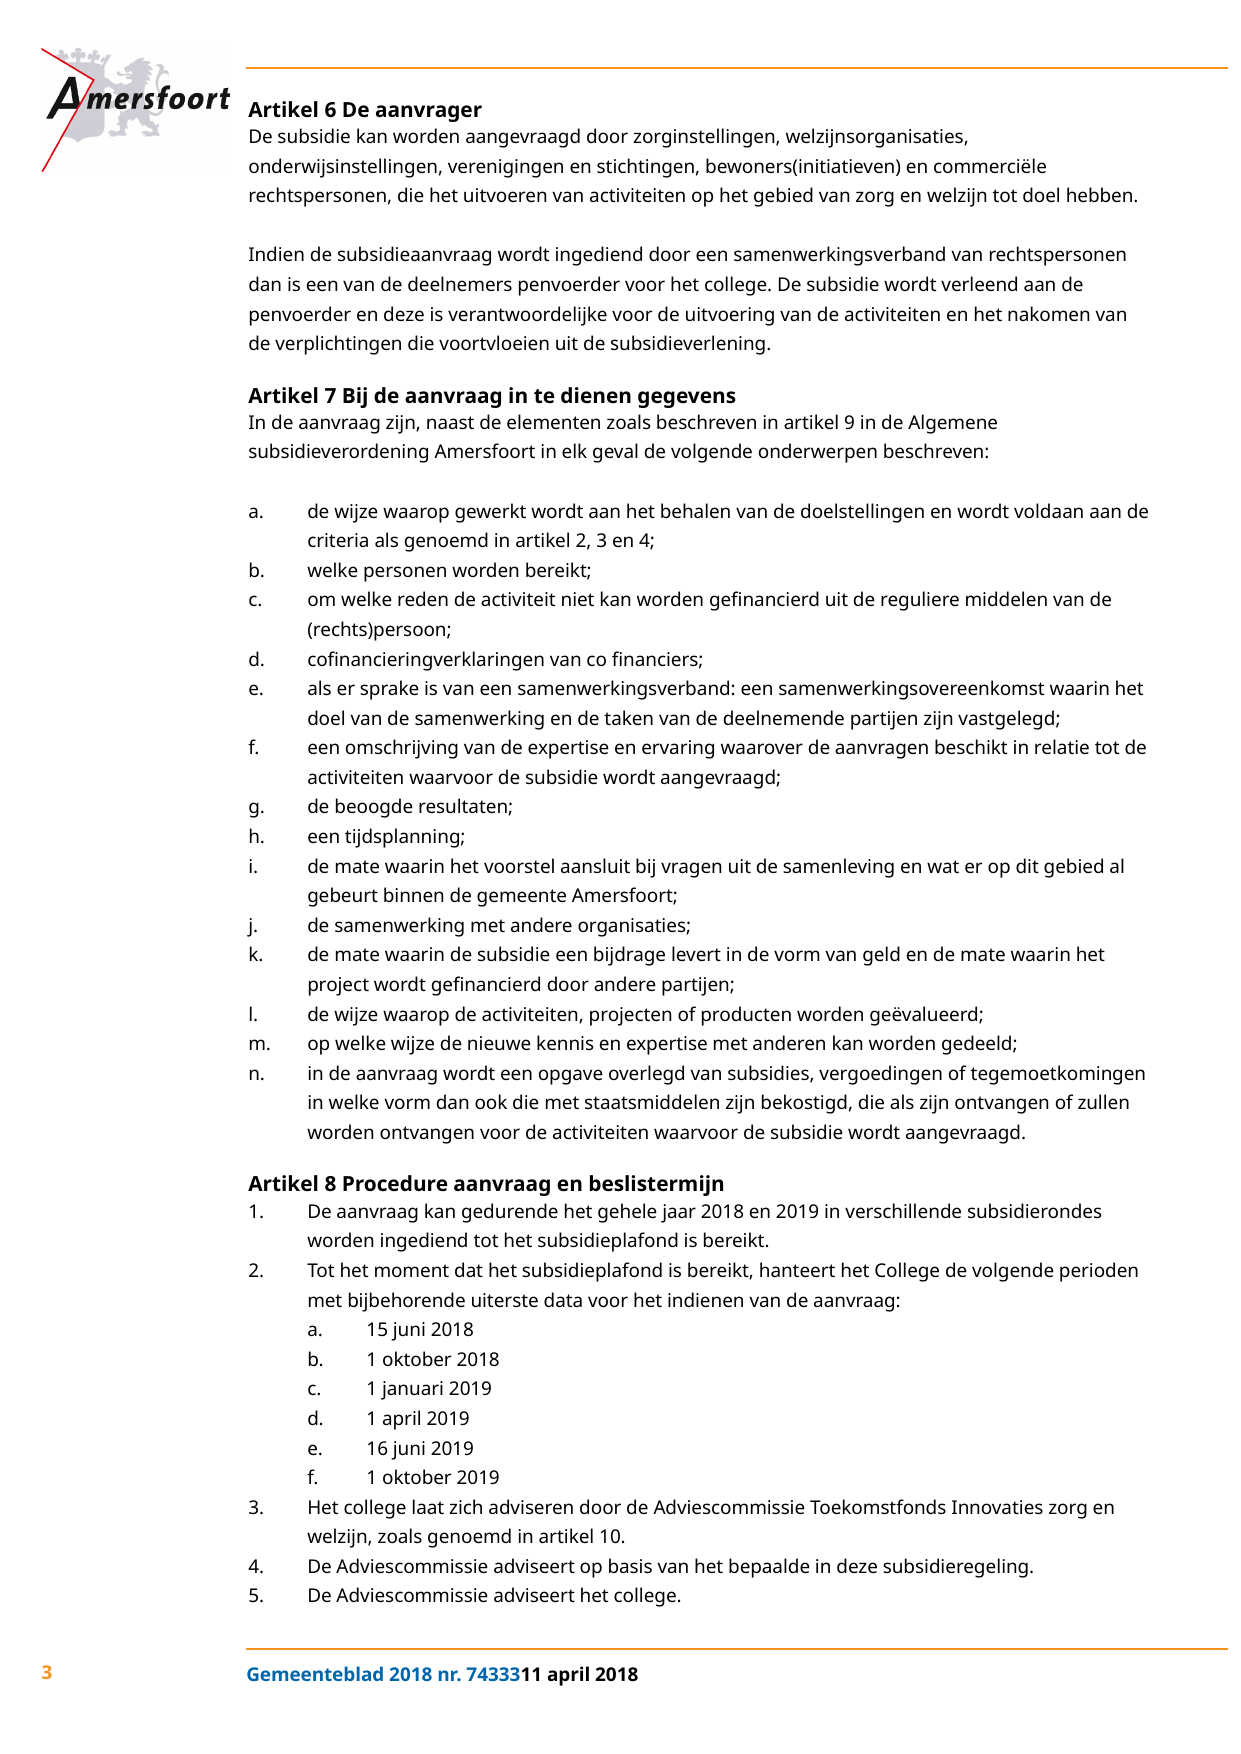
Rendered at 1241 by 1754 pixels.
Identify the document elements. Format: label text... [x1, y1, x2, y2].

text Indien de subsidieaanvraag wordt ingediend door een samenwerkingsverband van rechtspersonen dan is een van de deelnemers penvoerder voor het college. De subsidie wordt verleend aan de penvoerder en deze is verantwoordelijke voor de uitvoering van de activiteiten en het nakomen van de verplichtingen die voortvloeien uit de subsidieverlening. [248, 242, 1152, 356]
list de wijze waarop gewerkt wordt aan het behalen van de doelstellingen en wordt voldaan aan de criteria als genoemd in artikel 2, 3 en 4; [248, 498, 1152, 553]
list op welke wijze de nieuwe kennis en expertise met anderen kan worden gedeeld; [248, 1030, 1152, 1056]
list de samenwerking met andere organisaties; [248, 912, 1152, 938]
list een tijdsplanning; [248, 823, 1152, 849]
text De subsidie kan worden aangevraagd door zorginstellingen, welzijnsorganisaties, onderwijsinstellingen, verenigingen en stichtingen, bewoners(initiatieven) en commerciële rechtspersonen, die het uitvoeren van activiteiten op het gebied van zorg en welzijn tot doel hebben. [248, 123, 1152, 208]
list Tot het moment dat het subsidieplafond is bereikt, hanteert het College de volgende perioden met bijbehorende uiterste data voor het indienen van de aanvraag: [248, 1257, 1152, 1312]
text Artikel 7 Bij de aanvraag in te dienen gegevens [248, 381, 1152, 409]
list de mate waarin de subsidie een bijdrage levert in de vorm van geld en de mate waarin het project wordt gefinancierd door andere partijen; [248, 942, 1152, 997]
list 1 januari 2019 [307, 1376, 1152, 1401]
list De Adviescommissie adviseert op basis van het bepaalde in deze subsidieregeling. [248, 1553, 1152, 1579]
list 1 oktober 2018 [307, 1346, 1152, 1372]
list om welke reden de activiteit niet kan worden gefinancierd uit de reguliere middelen van de (rechts)persoon; [248, 587, 1152, 642]
list een omschrijving van de expertise en ervaring waarover de aanvragen beschikt in relatie tot de activiteiten waarvoor de subsidie wordt aangevraagd; [248, 734, 1152, 790]
list 1 oktober 2019 [307, 1464, 1152, 1490]
list 15 juni 2018 [307, 1316, 1152, 1342]
list De Adviescommissie adviseert het college. [248, 1583, 1152, 1608]
text Artikel 6 De aanvrager [248, 95, 1152, 123]
list de mate waarin het voorstel aansluit bij vragen uit de samenleving en wat er op dit gebied al gebeurt binnen de gemeente Amersfoort; [248, 853, 1152, 908]
list als er sprake is van een samenwerkingsverband: een samenwerkingsovereenkomst waarin het doel van de samenwerking en de taken van de deelnemende partijen zijn vastgelegd; [248, 675, 1152, 731]
list 16 juni 2019 [307, 1435, 1152, 1460]
list de beoogde resultaten; [248, 794, 1152, 819]
list De aanvraag kan gedurende het gehele jaar 2018 en 2019 in verschillende subsidierondes worden ingediend tot het subsidieplafond is bereikt. [248, 1198, 1152, 1253]
picture [41, 47, 231, 172]
list in de aanvraag wordt een opgave overlegd van subsidies, vergoedingen of tegemoetkomingen in welke vorm dan ook die met staatsmiddelen zijn bekostigd, die als zijn ontvangen of zullen worden ontvangen voor de activiteiten waarvoor de subsidie wordt aangevraagd. [248, 1060, 1152, 1145]
text Artikel 8 Procedure aanvraag en beslistermijn [248, 1169, 1152, 1198]
list de wijze waarop de activiteiten, projecten of producten worden geëvalueerd; [248, 1001, 1152, 1027]
list welke personen worden bereikt; [248, 557, 1152, 583]
list 1 april 2019 [307, 1405, 1152, 1431]
list cofinancieringverklaringen van co financiers; [248, 646, 1152, 672]
text In de aanvraag zijn, naast de elementen zoals beschreven in artikel 9 in de Algemene subsidieverordening Amersfoort in elk geval de volgende onderwerpen beschreven: [248, 409, 1152, 464]
list Het college laat zich adviseren door de Adviescommissie Toekomstfonds Innovaties zorg en welzijn, zoals genoemd in artikel 10. [248, 1494, 1152, 1549]
